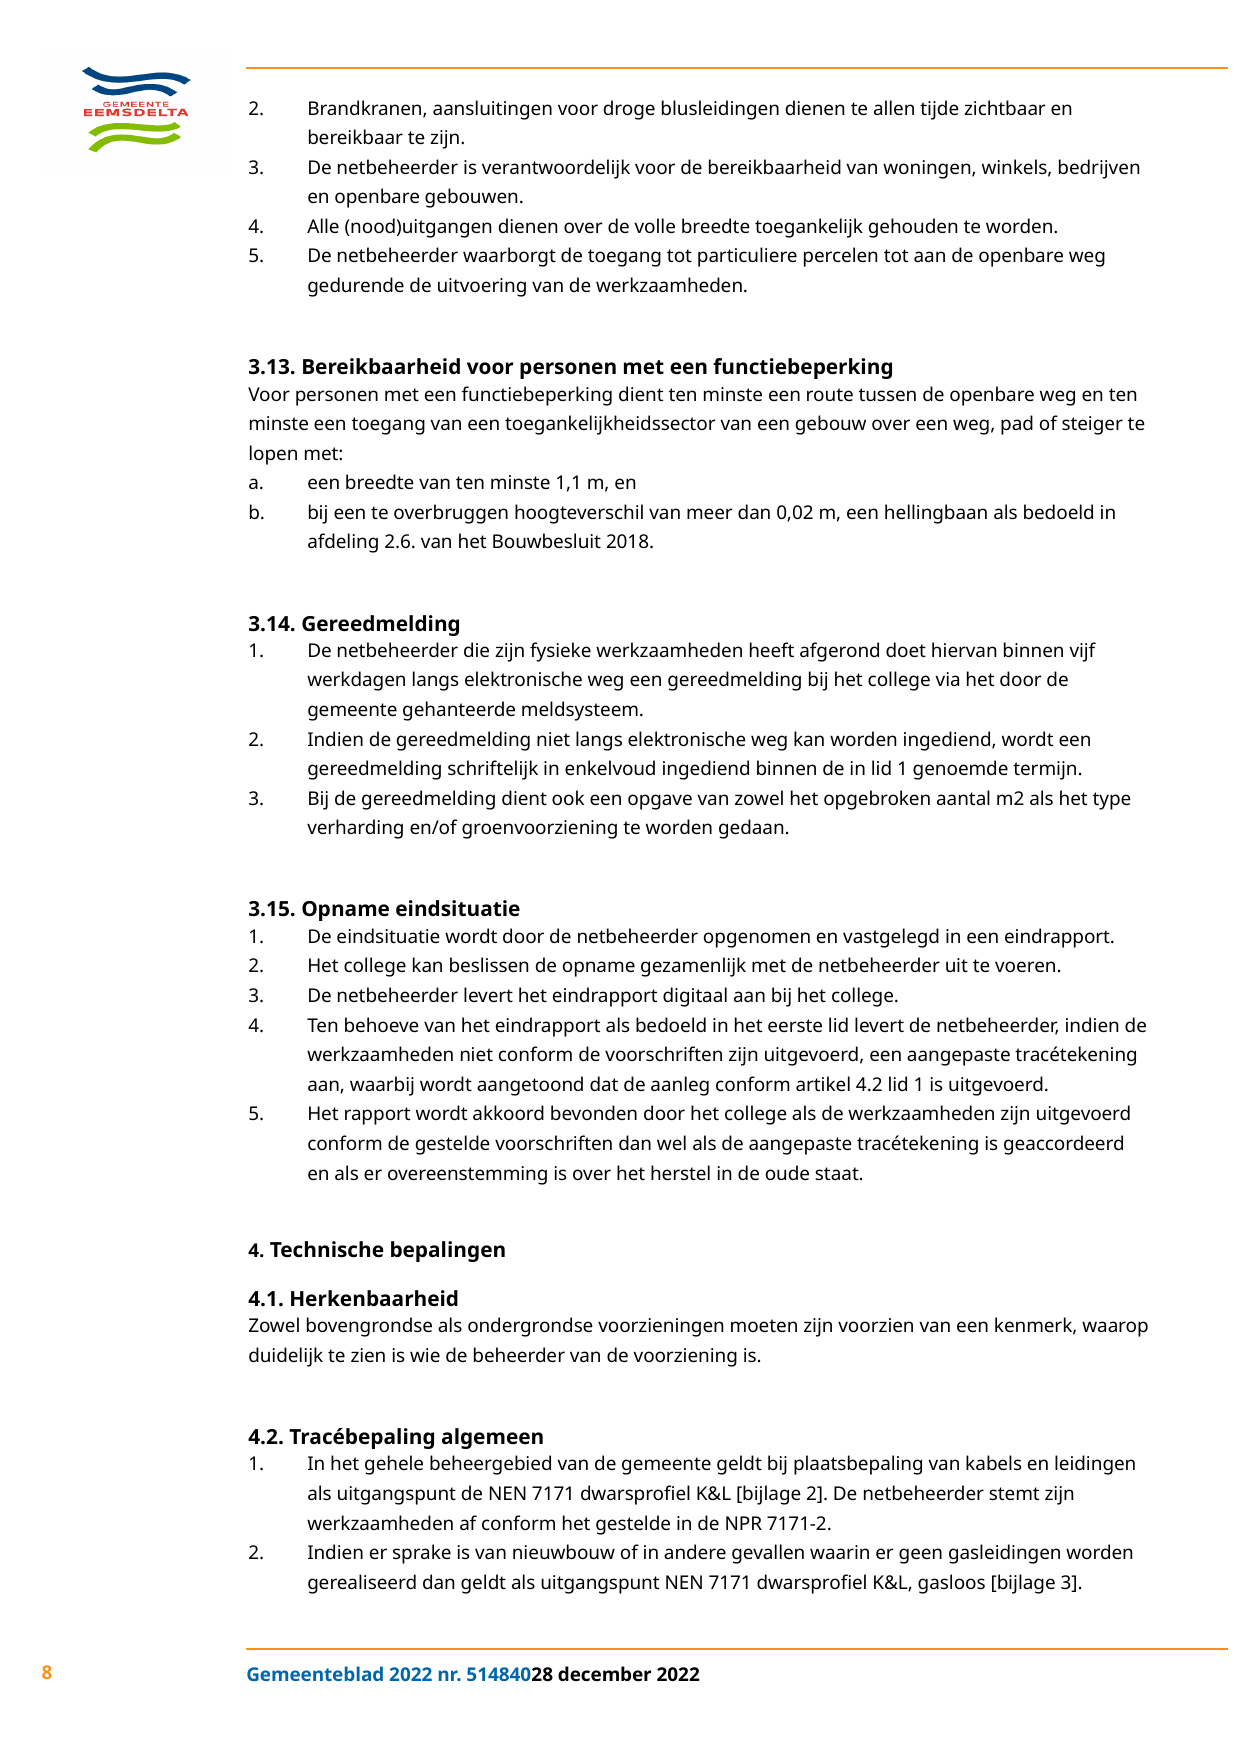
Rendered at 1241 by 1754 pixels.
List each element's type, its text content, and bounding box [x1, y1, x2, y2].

picture [41, 47, 231, 172]
list Alle (nood)uitgangen dienen over de volle breedte toegankelijk gehouden te worden. [248, 213, 1152, 239]
list Indien er sprake is van nieuwbouw of in andere gevallen waarin er geen gasleidingen worden gerealiseerd dan geldt als uitgangspunt NEN 7171 dwarsprofiel K&L, gasloos [bijlage 3]. [248, 1539, 1152, 1595]
list De netbeheerder die zijn fysieke werkzaamheden heeft afgerond doet hiervan binnen vijf werkdagen langs elektronische weg een gereedmelding bij het college via het door de gemeente gehanteerde meldsysteem. [248, 637, 1152, 722]
text 3.14. Gereedmelding [248, 609, 1152, 637]
list De netbeheerder levert het eindrapport digitaal aan bij het college. [248, 982, 1152, 1008]
list Ten behoeve van het eindrapport als bedoeld in het eerste lid levert de netbeheerder, indien de werkzaamheden niet conform de voorschriften zijn uitgevoerd, een aangepaste tracétekening aan, waarbij wordt aangetoond dat de aanleg conform artikel 4.2 lid 1 is uitgevoerd. [248, 1012, 1152, 1097]
text 3.15. Opname eindsituatie [248, 894, 1152, 923]
list De netbeheerder is verantwoordelijk voor de bereikbaarheid van woningen, winkels, bedrijven en openbare gebouwen. [248, 154, 1152, 209]
list In het gehele beheergebied van de gemeente geldt bij plaatsbepaling van kabels en leidingen als uitgangspunt de NEN 7171 dwarsprofiel K&L [bijlage 2]. De netbeheerder stemt zijn werkzaamheden af conform het gestelde in de NPR 7171-2. [248, 1451, 1152, 1536]
text Voor personen met een functiebeperking dient ten minste een route tussen de openbare weg en ten minste een toegang van een toegankelijkheidssector van een gebouw over een weg, pad of steiger te lopen met: [248, 381, 1152, 466]
list Bij de gereedmelding dient ook een opgave van zowel het opgebroken aantal m2 als het type verharding en/of groenvoorziening te worden gedaan. [248, 785, 1152, 840]
list Brandkranen, aansluitingen voor droge blusleidingen dienen te allen tijde zichtbaar en bereikbaar te zijn. [248, 95, 1152, 150]
text 4.2. Tracébepaling algemeen [248, 1422, 1152, 1451]
list Indien de gereedmelding niet langs elektronische weg kan worden ingediend, wordt een gereedmelding schriftelijk in enkelvoud ingediend binnen de in lid 1 genoemde termijn. [248, 726, 1152, 781]
list een breedte van ten minste 1,1 m, en [248, 469, 1152, 495]
text Zowel bovengrondse als ondergrondse voorzieningen moeten zijn voorzien van een kenmerk, waarop duidelijk te zien is wie de beheerder van de voorziening is. [248, 1313, 1152, 1368]
list Het college kan beslissen de opname gezamenlijk met de netbeheerder uit te voeren. [248, 953, 1152, 978]
text 3.13. Bereikbaarheid voor personen met een functiebeperking [248, 352, 1152, 381]
list bij een te overbruggen hoogteverschil van meer dan 0,02 m, een hellingbaan als bedoeld in afdeling 2.6. van het Bouwbesluit 2018. [248, 499, 1152, 554]
list De eindsituatie wordt door de netbeheerder opgenomen en vastgelegd in een eindrapport. [248, 923, 1152, 949]
list Het rapport wordt akkoord bevonden door het college als de werkzaamheden zijn uitgevoerd conform de gestelde voorschriften dan wel als de aangepaste tracétekening is geaccordeerd en als er overeenstemming is over het herstel in de oude staat. [248, 1101, 1152, 1185]
text 4.1. Herkenbaarheid [248, 1284, 1152, 1313]
text 4. Technische bepalingen [248, 1235, 1152, 1263]
list De netbeheerder waarborgt de toegang tot particuliere percelen tot aan de openbare weg gedurende de uitvoering van de werkzaamheden. [248, 243, 1152, 298]
